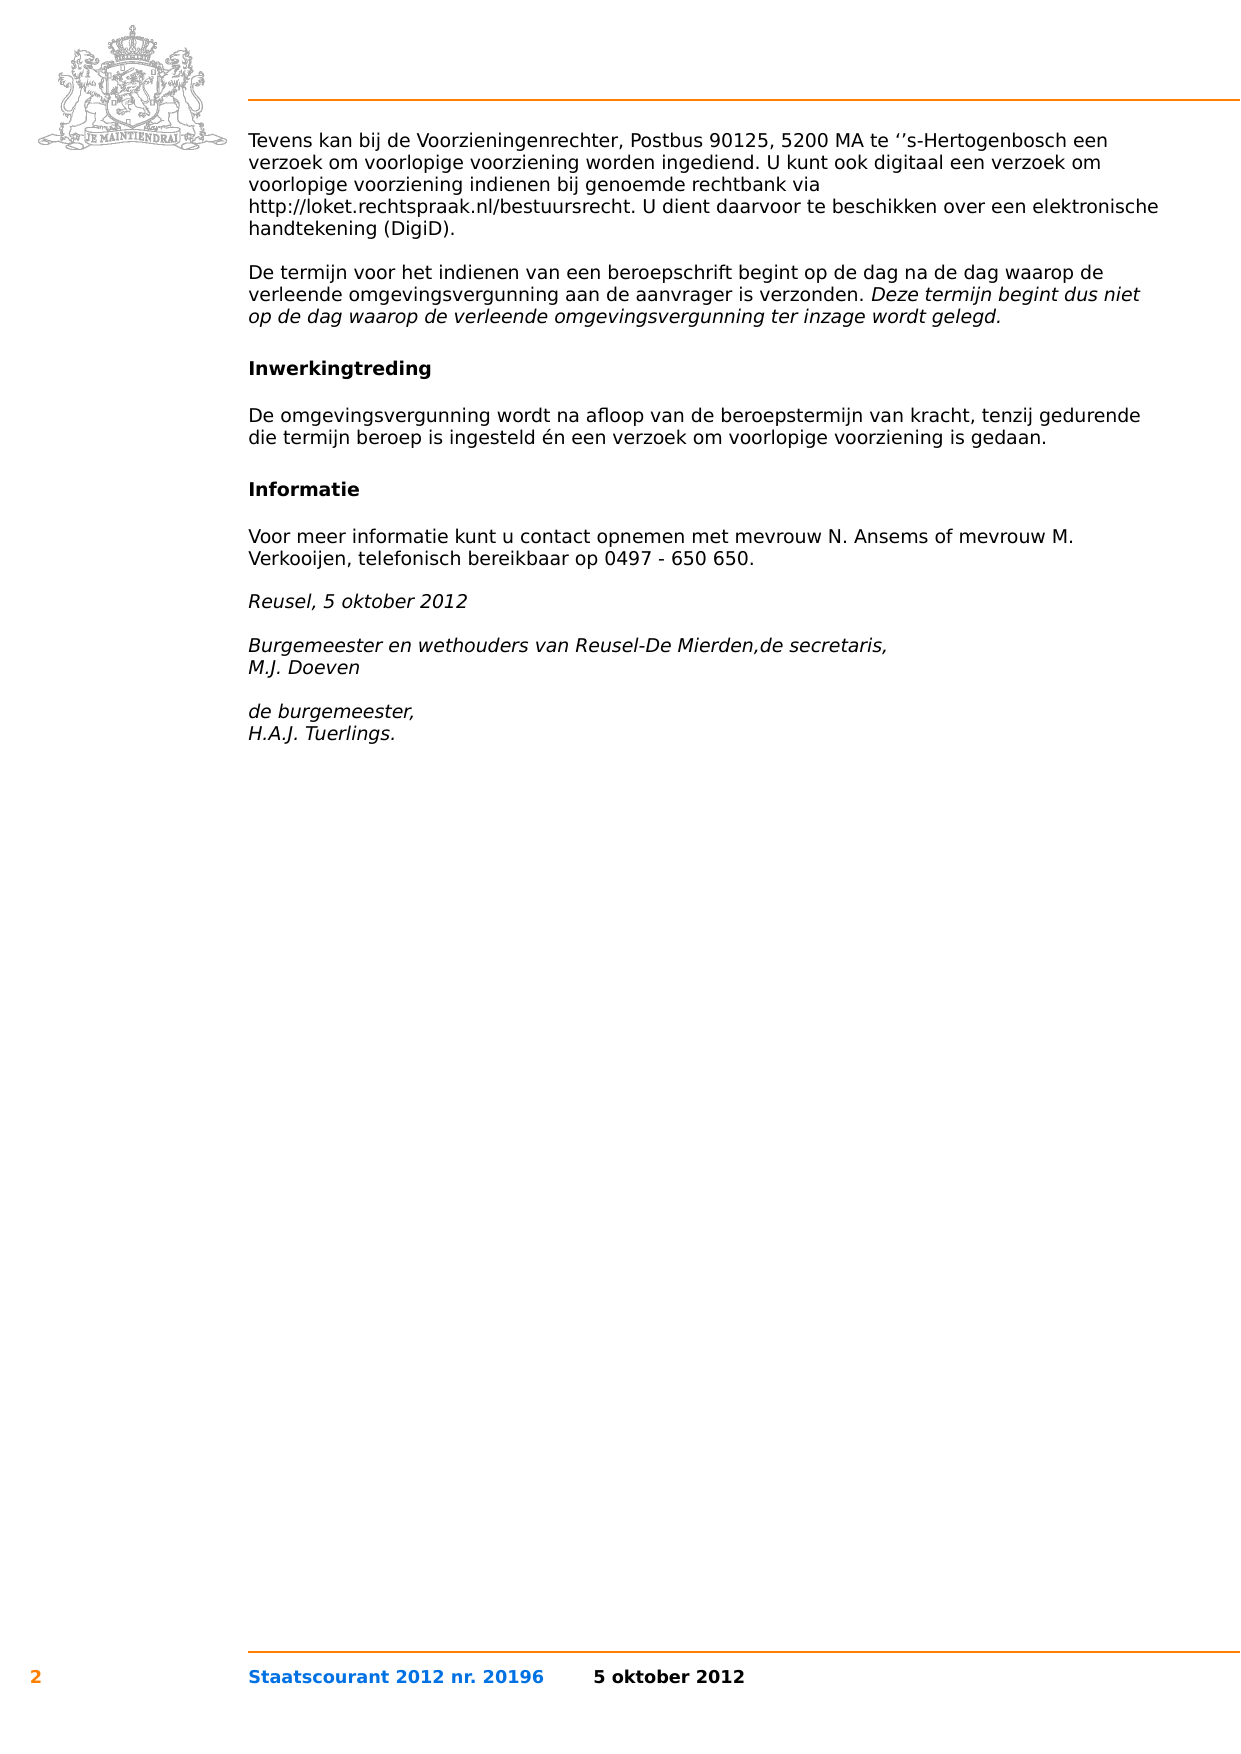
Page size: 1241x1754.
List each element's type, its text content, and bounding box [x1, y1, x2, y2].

text Tevens kan bij de Voorzieningenrechter, Postbus 90125, 5200 MA te ‘’s-Hertogenbosch een verzoek om voorlopige voorziening worden ingediend. U kunt ook digitaal een verzoek om voorlopige voorziening indienen bij genoemde rechtbank via http://loket.rechtspraak.nl/bestuursrecht. U dient daarvoor te beschikken over een elektronische handtekening (DigiD). [248, 130, 1163, 240]
text Burgemeester en wethouders van Reusel-De Mierden,de secretaris, M.J. Doeven [248, 635, 1163, 679]
subtitle Informatie [248, 478, 1163, 501]
text Voor meer informatie kunt u contact opnemen met mevrouw N. Ansems of mevrouw M. Verkooijen, telefonisch bereikbaar op 0497 - 650 650. [248, 526, 1163, 569]
text de burgemeester, H.A.J. Tuerlings. [248, 701, 1163, 745]
text De termijn voor het indienen van een beroepschrift begint op de dag na de dag waarop de verleende omgevingsvergunning aan de aanvrager is verzonden. Deze termijn begint dus niet op de dag waarop de verleende omgevingsvergunning ter inzage wordt gelegd. [248, 262, 1163, 328]
text De omgevingsvergunning wordt na afloop van de beroepstermijn van kracht, tenzij gedurende die termijn beroep is ingesteld én een verzoek om voorlopige voorziening is gedaan. [248, 404, 1163, 448]
text Reusel, 5 oktober 2012 [248, 591, 1163, 613]
picture [38, 25, 227, 150]
subtitle Inwerkingtreding [248, 358, 1163, 379]
